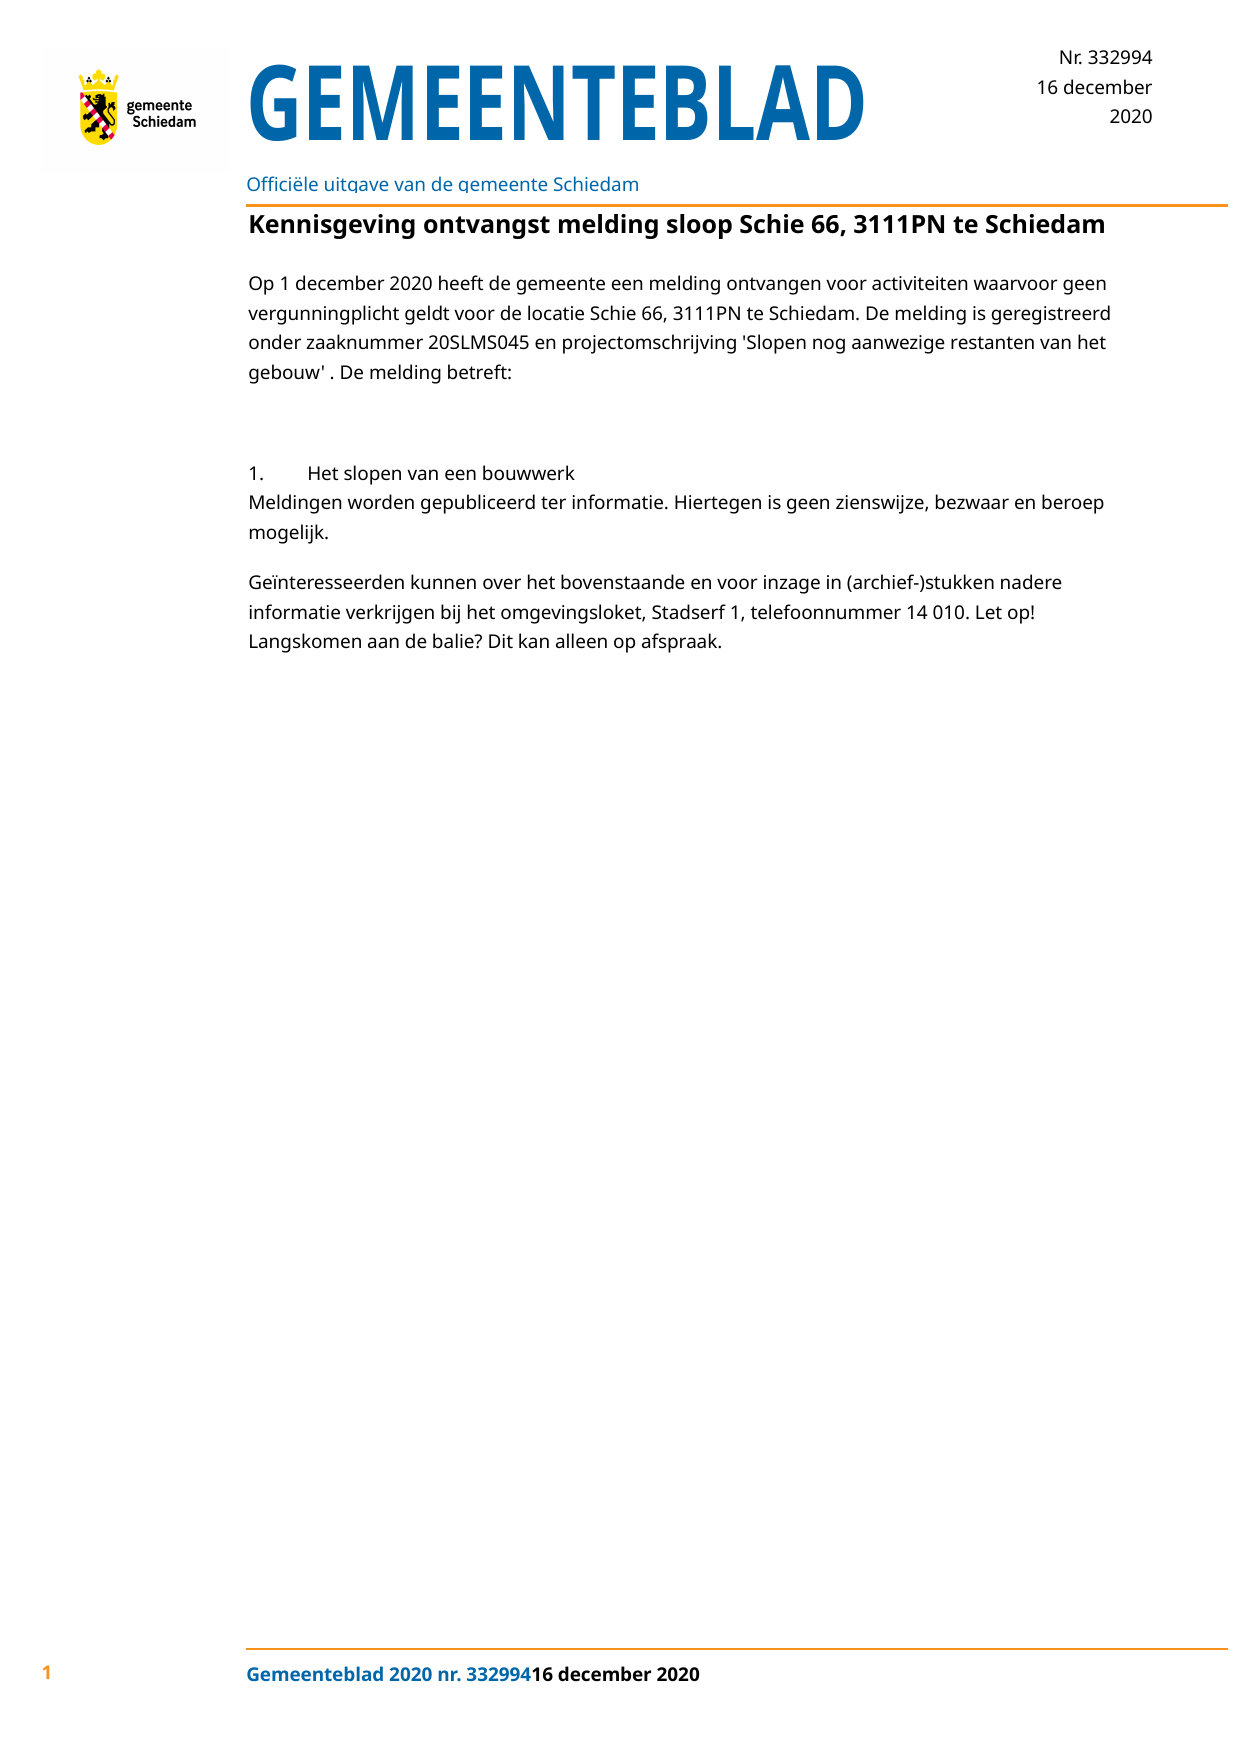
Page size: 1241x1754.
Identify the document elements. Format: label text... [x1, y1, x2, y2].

text Geïnteresseerden kunnen over het bovenstaande en voor inzage in (archief-)stukken nadere informatie verkrijgen bij het omgevingsloket, Stadserf 1, telefoonnummer 14 010. Let op! Langskomen aan de balie? Dit kan alleen op afspraak. [248, 569, 1152, 654]
text Op 1 december 2020 heeft de gemeente een melding ontvangen voor activiteiten waarvoor geen vergunningplicht geldt voor de locatie Schie 66, 3111PN te Schiedam. De melding is geregistreerd onder zaaknummer 20SLMS045 en projectomschrijving 'Slopen nog aanwezige restanten van het gebouw' . De melding betreft: [248, 270, 1152, 385]
list Het slopen van een bouwwerk [248, 460, 1152, 486]
picture [41, 47, 231, 172]
text Meldingen worden gepubliceerd ter informatie. Hiertegen is geen zienswijze, bezwaar en beroep mogelijk. [248, 489, 1152, 545]
text Kennisgeving ontvangst melding sloop Schie 66, 3111PN te Schiedam [248, 207, 1152, 241]
